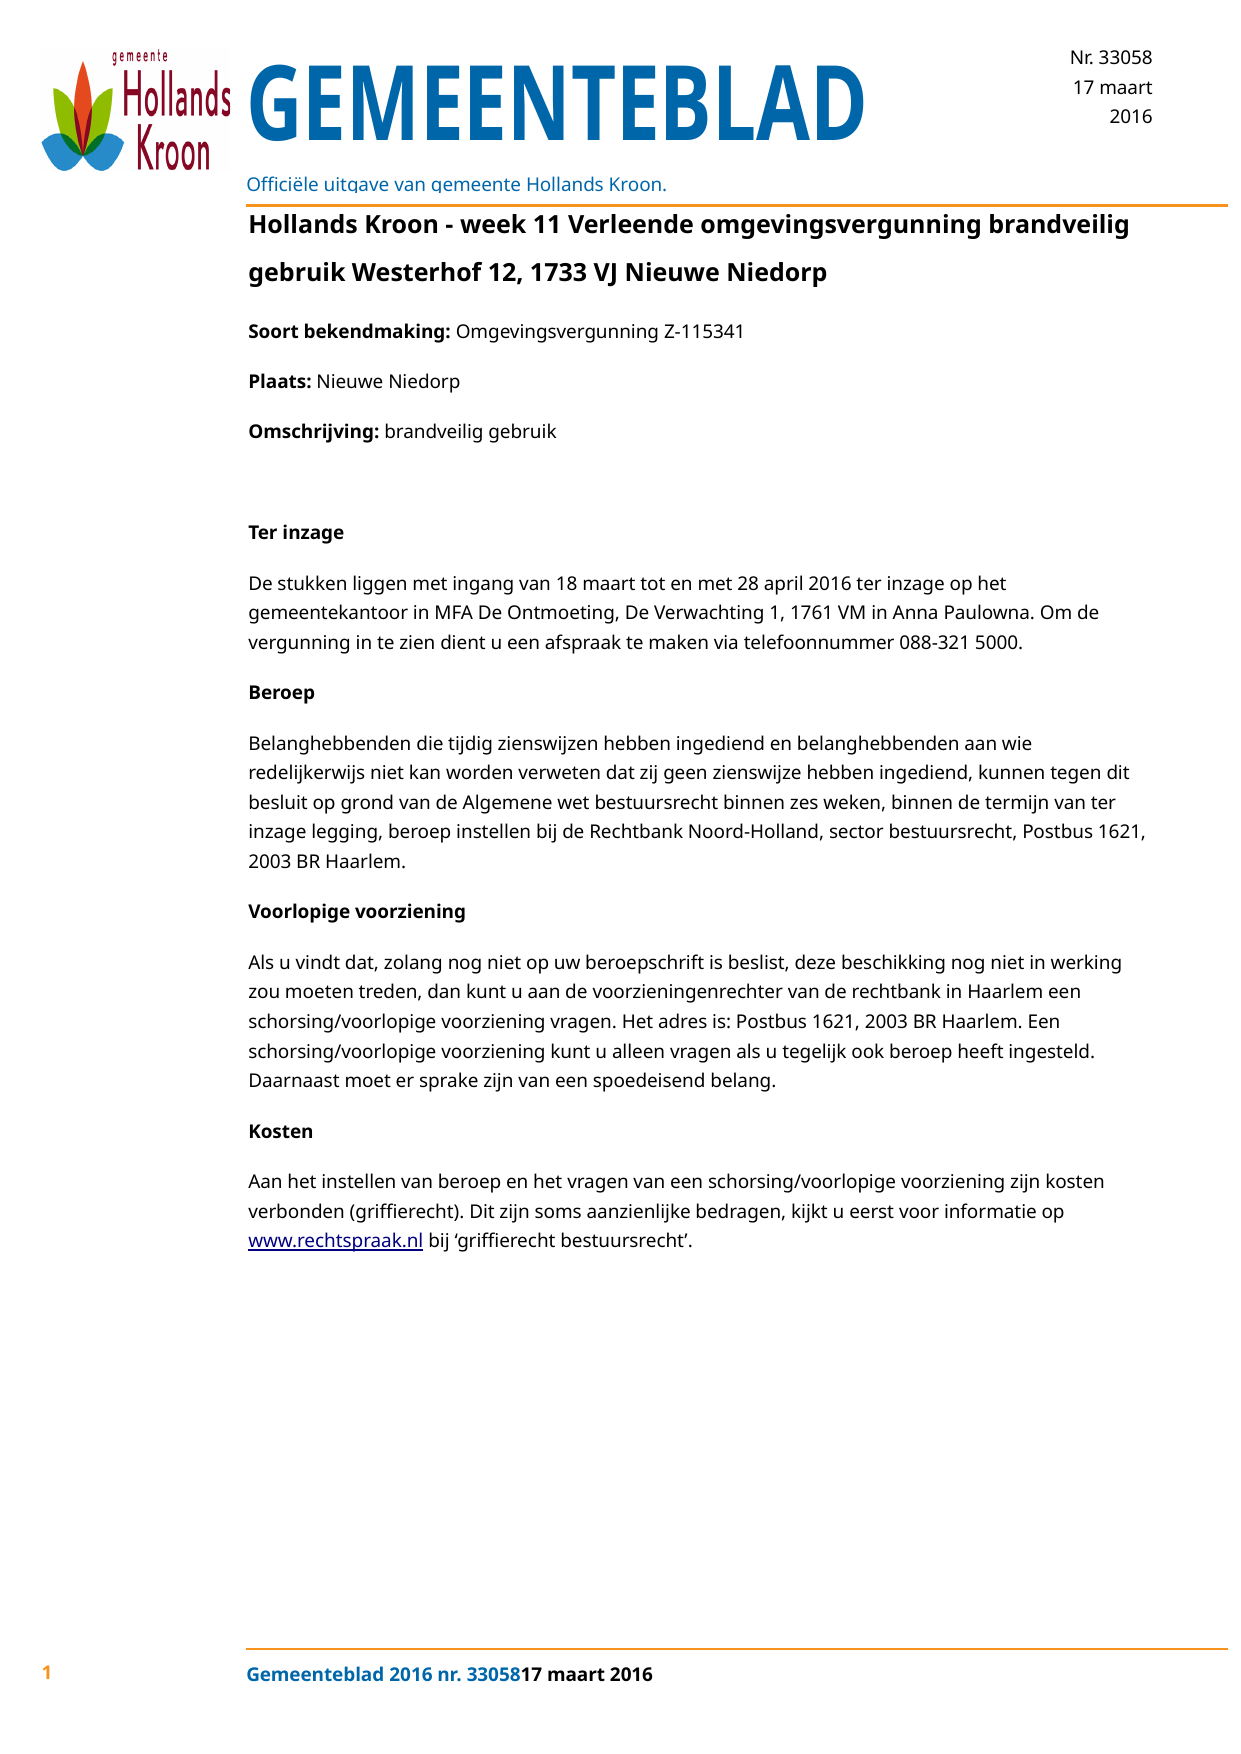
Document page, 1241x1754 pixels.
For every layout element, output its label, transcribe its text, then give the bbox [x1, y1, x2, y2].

text Belanghebbenden die tijdig zienswijzen hebben ingediend en belanghebbenden aan wie redelijkerwijs niet kan worden verweten dat zij geen zienswijze hebben ingediend, kunnen tegen dit besluit op grond van de Algemene wet bestuursrecht binnen zes weken, binnen de termijn van ter inzage legging, beroep instellen bij de Rechtbank Noord-Holland, sector bestuursrecht, Postbus 1621, 2003 BR Haarlem. [248, 730, 1152, 874]
text Aan het instellen van beroep en het vragen van een schorsing/voorlopige voorziening zijn kosten verbonden (griffierecht). Dit zijn soms aanzienlijke bedragen, kijkt u eerst voor informatie op www.rechtspraak.nl bij ‘griffierecht bestuursrecht’. [248, 1168, 1152, 1253]
text Soort bekendmaking: Omgevingsvergunning Z-115341 [248, 318, 1152, 344]
text Plaats: Nieuwe Niedorp [248, 368, 1152, 394]
picture [41, 47, 231, 172]
text Ter inzage [248, 519, 1152, 545]
text Voorlopige voorziening [248, 899, 1152, 924]
text Als u vindt dat, zolang nog niet op uw beroepschrift is beslist, deze beschikking nog niet in werking zou moeten treden, dan kunt u aan de voorzieningenrechter van de rechtbank in Haarlem een schorsing/voorlopige voorziening vragen. Het adres is: Postbus 1621, 2003 BR Haarlem. Een schorsing/voorlopige voorziening kunt u alleen vragen als u tegelijk ook beroep heeft ingesteld. Daarnaast moet er sprake zijn van een spoedeisend belang. [248, 949, 1152, 1093]
text Kosten [248, 1118, 1152, 1144]
text Omschrijving: brandveilig gebruik [248, 419, 1152, 444]
text De stukken liggen met ingang van 18 maart tot en met 28 april 2016 ter inzage op het gemeentekantoor in MFA De Ontmoeting, De Verwachting 1, 1761 VM in Anna Paulowna. Om de vergunning in te zien dient u een afspraak te maken via telefoonnummer 088-321 5000. [248, 570, 1152, 655]
text Hollands Kroon - week 11 Verleende omgevingsvergunning brandveilig gebruik Westerhof 12, 1733 VJ Nieuwe Niedorp [248, 207, 1152, 288]
text Beroep [248, 679, 1152, 705]
